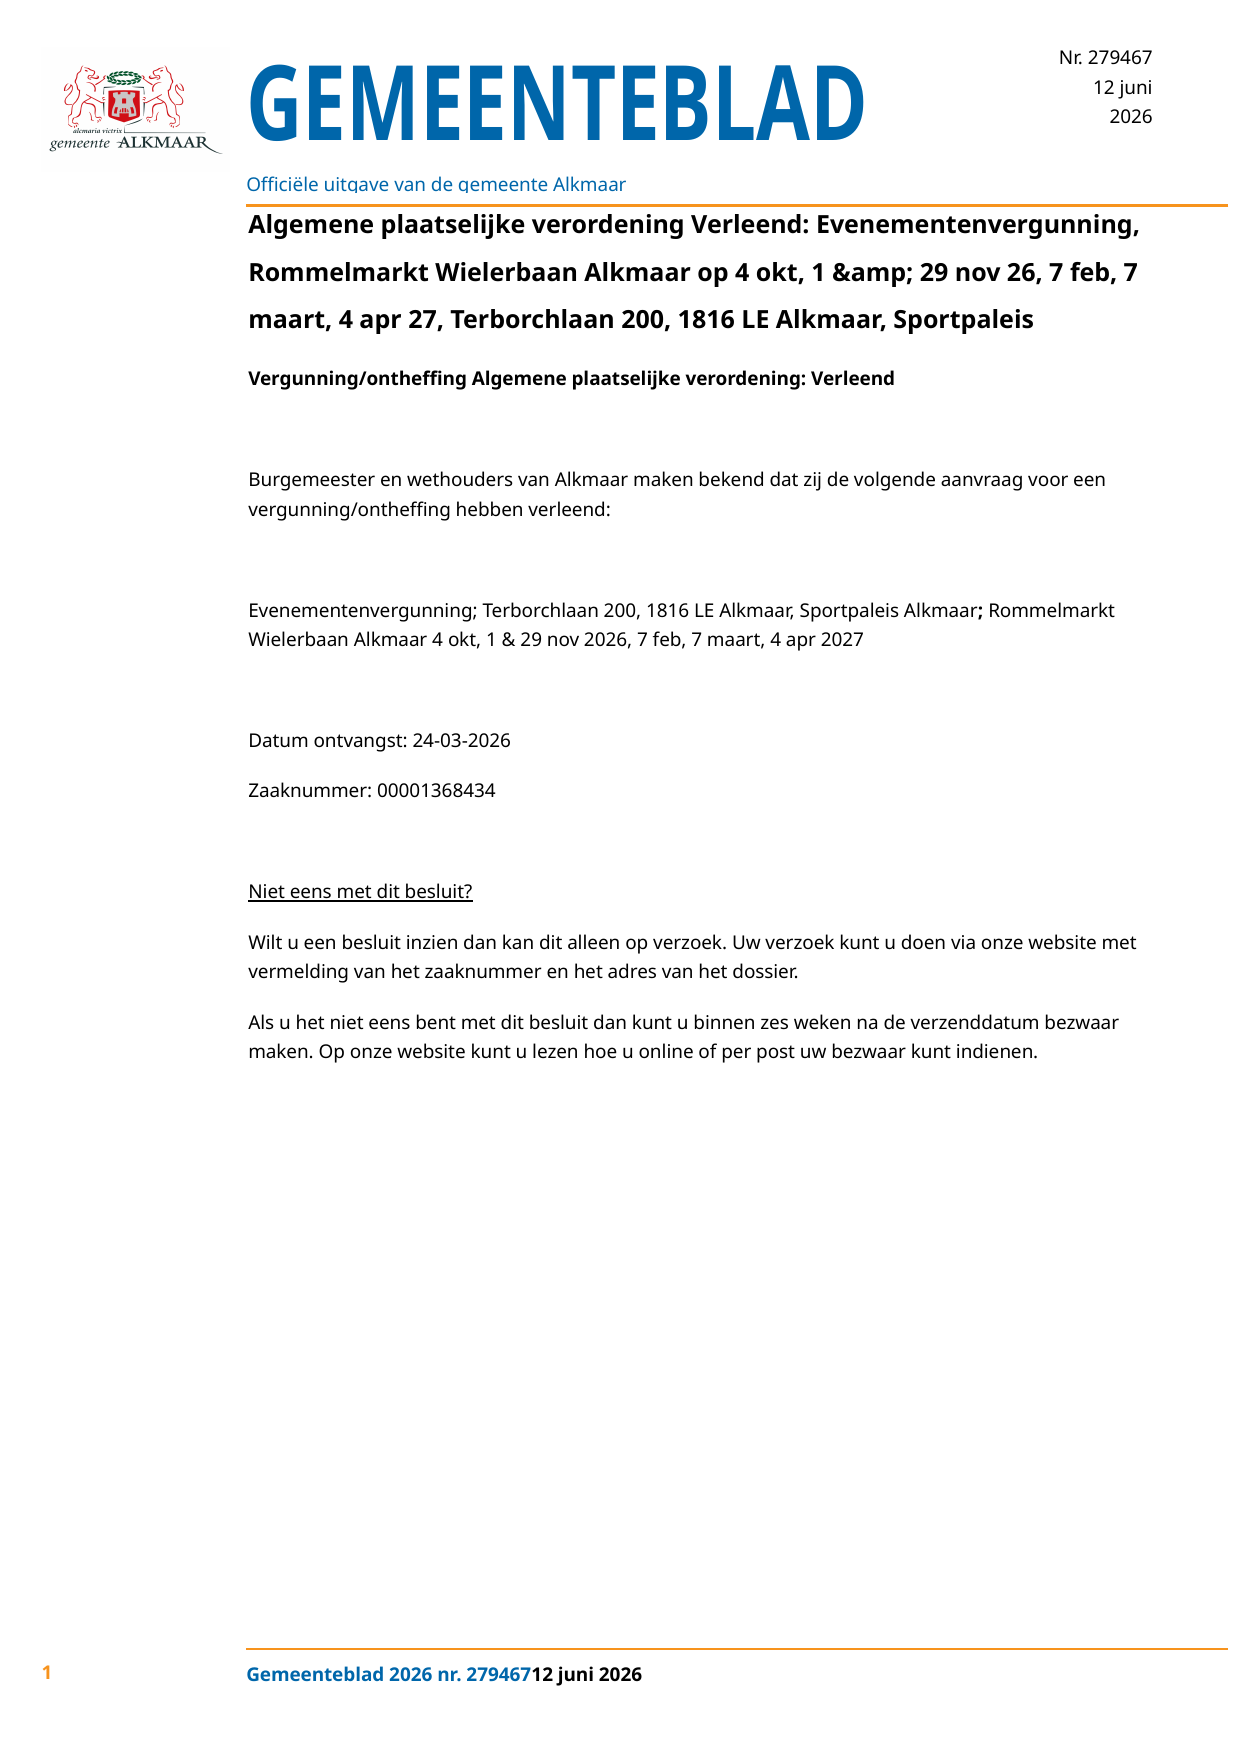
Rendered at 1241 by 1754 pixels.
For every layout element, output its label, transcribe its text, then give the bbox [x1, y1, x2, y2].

text Burgemeester en wethouders van Alkmaar maken bekend dat zij de volgende aanvraag voor een vergunning/ontheffing hebben verleend: [248, 466, 1152, 522]
text Evenementenvergunning; Terborchlaan 200, 1816 LE Alkmaar, Sportpaleis Alkmaar; Rommelmarkt Wielerbaan Alkmaar 4 okt, 1 & 29 nov 2026, 7 feb, 7 maart, 4 apr 2027 [248, 597, 1152, 652]
text Niet eens met dit besluit? [248, 878, 1152, 904]
text Algemene plaatselijke verordening Verleend: Evenementenvergunning, Rommelmarkt Wielerbaan Alkmaar op 4 okt, 1 &amp; 29 nov 26, 7 feb, 7 maart, 4 apr 27, Terborchlaan 200, 1816 LE Alkmaar, Sportpaleis [248, 207, 1152, 336]
text Zaaknummer: 00001368434 [248, 778, 1152, 803]
text Als u het niet eens bent met dit besluit dan kunt u binnen zes weken na de verzenddatum bezwaar maken. Op onze website kunt u lezen hoe u online of per post uw bezwaar kunt indienen. [248, 1009, 1152, 1064]
text Datum ontvangst: 24-03-2026 [248, 727, 1152, 753]
text Wilt u een besluit inzien dan kan dit alleen op verzoek. Uw verzoek kunt u doen via onze website met vermelding van het zaaknummer en het adres van het dossier. [248, 929, 1152, 984]
picture [41, 47, 231, 172]
text Vergunning/ontheffing Algemene plaatselijke verordening: Verleend [248, 366, 1152, 391]
